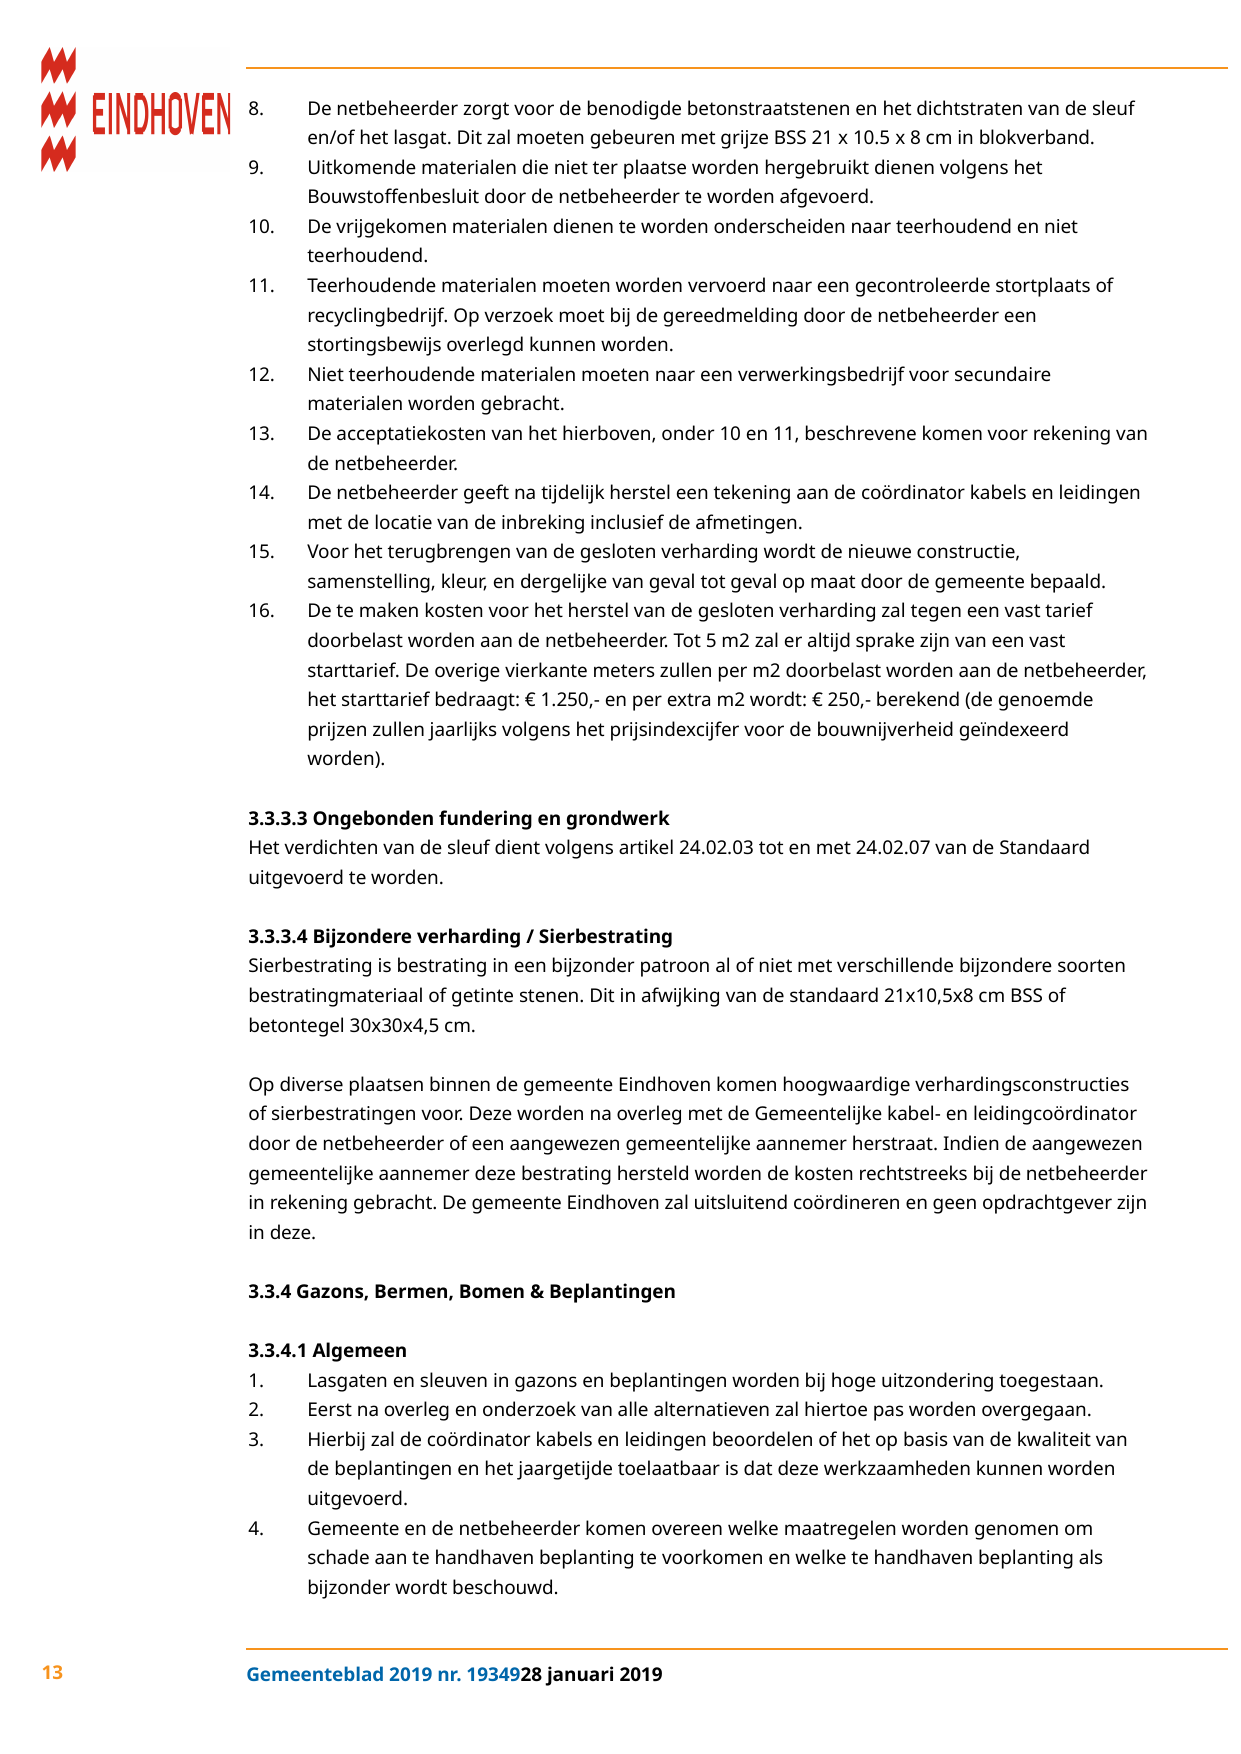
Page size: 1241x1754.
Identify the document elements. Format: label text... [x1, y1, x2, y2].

list De acceptatiekosten van het hierboven, onder 10 en 11, beschrevene komen voor rekening van de netbeheerder. [248, 420, 1152, 476]
list Voor het terugbrengen van de gesloten verharding wordt de nieuwe constructie, samenstelling, kleur, en dergelijke van geval tot geval op maat door de gemeente bepaald. [248, 538, 1152, 594]
text 3.3.4.1 Algemeen [248, 1337, 1152, 1363]
list Hierbij zal de coördinator kabels en leidingen beoordelen of het op basis van de kwaliteit van de beplantingen en het jaargetijde toelaatbaar is dat deze werkzaamheden kunnen worden uitgevoerd. [248, 1426, 1152, 1511]
list De vrijgekomen materialen dienen te worden onderscheiden naar teerhoudend en niet teerhoudend. [248, 213, 1152, 268]
text Sierbestrating is bestrating in een bijzonder patroon al of niet met verschillende bijzondere soorten bestratingmateriaal of getinte stenen. Dit in afwijking van de standaard 21x10,5x8 cm BSS of betontegel 30x30x4,5 cm. [248, 953, 1152, 1038]
text 3.3.3.4 Bijzondere verharding / Sierbestrating [248, 923, 1152, 949]
list De netbeheerder geeft na tijdelijk herstel een tekening aan de coördinator kabels en leidingen met de locatie van de inbreking inclusief de afmetingen. [248, 479, 1152, 535]
list Uitkomende materialen die niet ter plaatse worden hergebruikt dienen volgens het Bouwstoffenbesluit door de netbeheerder te worden afgevoerd. [248, 154, 1152, 209]
list De netbeheerder zorgt voor de benodigde betonstraatstenen en het dichtstraten van de sleuf en/of het lasgat. Dit zal moeten gebeuren met grijze BSS 21 x 10.5 x 8 cm in blokverband. [248, 95, 1152, 150]
text Het verdichten van de sleuf dient volgens artikel 24.02.03 tot en met 24.02.07 van de Standaard uitgevoerd te worden. [248, 834, 1152, 890]
list Lasgaten en sleuven in gazons en beplantingen worden bij hoge uitzondering toegestaan. [248, 1367, 1152, 1393]
text Op diverse plaatsen binnen de gemeente Eindhoven komen hoogwaardige verhardingsconstructies of sierbestratingen voor. Deze worden na overleg met de Gemeentelijke kabel- en leidingcoördinator door de netbeheerder of een aangewezen gemeentelijke aannemer herstraat. Indien de aangewezen gemeentelijke aannemer deze bestrating hersteld worden de kosten rechtstreeks bij de netbeheerder in rekening gebracht. De gemeente Eindhoven zal uitsluitend coördineren en geen opdrachtgever zijn in deze. [248, 1071, 1152, 1245]
list Teerhoudende materialen moeten worden vervoerd naar een gecontroleerde stortplaats of recyclingbedrijf. Op verzoek moet bij de gereedmelding door de netbeheerder een stortingsbewijs overlegd kunnen worden. [248, 272, 1152, 357]
list De te maken kosten voor het herstel van de gesloten verharding zal tegen een vast tarief doorbelast worden aan de netbeheerder. Tot 5 m2 zal er altijd sprake zijn van een vast starttarief. De overige vierkante meters zullen per m2 doorbelast worden aan de netbeheerder, het starttarief bedraagt: € 1.250,- en per extra m2 wordt: € 250,- berekend (de genoemde prijzen zullen jaarlijks volgens het prijsindexcijfer voor de bouwnijverheid geïndexeerd worden). [248, 598, 1152, 771]
list Niet teerhoudende materialen moeten naar een verwerkingsbedrijf voor secundaire materialen worden gebracht. [248, 361, 1152, 416]
text 3.3.4 Gazons, Bermen, Bomen & Beplantingen [248, 1278, 1152, 1304]
list Eerst na overleg en onderzoek van alle alternatieven zal hiertoe pas worden overgegaan. [248, 1396, 1152, 1422]
picture [41, 47, 231, 172]
text 3.3.3.3 Ongebonden fundering en grondwerk [248, 805, 1152, 831]
list Gemeente en de netbeheerder komen overeen welke maatregelen worden genomen om schade aan te handhaven beplanting te voorkomen en welke te handhaven beplanting als bijzonder wordt beschouwd. [248, 1515, 1152, 1600]
